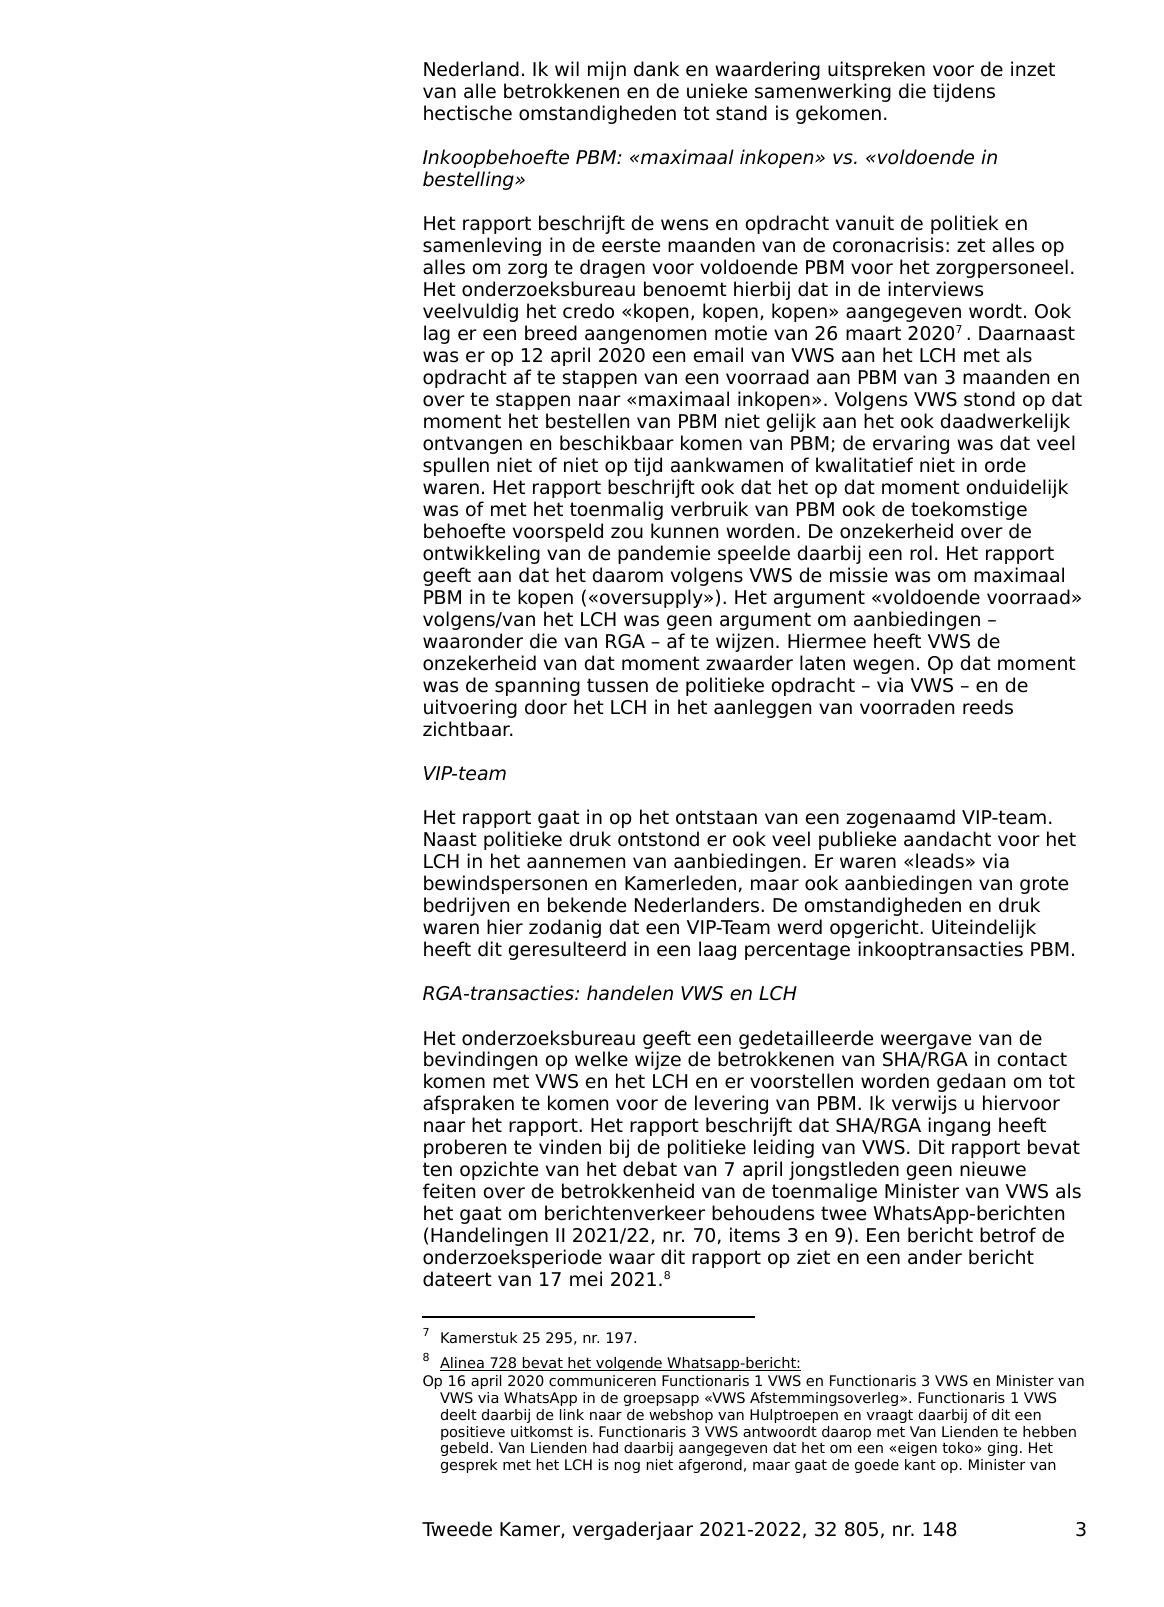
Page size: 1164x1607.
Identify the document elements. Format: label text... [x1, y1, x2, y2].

text Alinea 728 bevat het volgende Whatsapp-bericht: [422, 1351, 1087, 1373]
text Kamerstuk 25 295, nr. 197. [422, 1326, 1087, 1348]
text Nederland. Ik wil mijn dank en waardering uitspreken voor de inzet van alle betrokkenen en de unieke samenwerking die tijdens hectische omstandigheden tot stand is gekomen. [422, 59, 1087, 125]
subtitle Inkoopbehoefte PBM: «maximaal inkopen» vs. «voldoende in bestelling» [422, 147, 1087, 191]
text Het rapport beschrijft de wens en opdracht vanuit de politiek en samenleving in de eerste maanden van de coronacrisis: zet alles op alles om zorg te dragen voor voldoende PBM voor het zorgpersoneel. Het onderzoeksbureau benoemt hierbij dat in de interviews veelvuldig het credo «kopen, kopen, kopen» aangegeven wordt. Ook lag er een breed aangenomen motie van 26 maart 2020. Daarnaast was er op 12 april 2020 een email van VWS aan het LCH met als opdracht af te stappen van een voorraad aan PBM van 3 maanden en over te stappen naar «maximaal inkopen». Volgens VWS stond op dat moment het bestellen van PBM niet gelijk aan het ook daadwerkelijk ontvangen en beschikbaar komen van PBM; de ervaring was dat veel spullen niet of niet op tijd aankwamen of kwalitatief niet in orde waren. Het rapport beschrijft ook dat het op dat moment onduidelijk was of met het toenmalig verbruik van PBM ook de toekomstige behoefte voorspeld zou kunnen worden. De onzekerheid over de ontwikkeling van de pandemie speelde daarbij een rol. Het rapport geeft aan dat het daarom volgens VWS de missie was om maximaal PBM in te kopen («oversupply»). Het argument «voldoende voorraad» volgens/van het LCH was geen argument om aanbiedingen – waaronder die van RGA – af te wijzen. Hiermee heeft VWS de onzekerheid van dat moment zwaarder laten wegen. Op dat moment was de spanning tussen de politieke opdracht – via VWS – en de uitvoering door het LCH in het aanleggen van voorraden reeds zichtbaar. [422, 213, 1087, 741]
subtitle RGA-transacties: handelen VWS en LCH [422, 983, 1087, 1005]
subtitle VIP-team [422, 763, 1087, 785]
text Het onderzoeksbureau geeft een gedetailleerde weergave van de bevindingen op welke wijze de betrokkenen van SHA/RGA in contact komen met VWS en het LCH en er voorstellen worden gedaan om tot afspraken te komen voor de levering van PBM. Ik verwijs u hiervoor naar het rapport. Het rapport beschrijft dat SHA/RGA ingang heeft proberen te vinden bij de politieke leiding van VWS. Dit rapport bevat ten opzichte van het debat van 7 april jongstleden geen nieuwe feiten over de betrokkenheid van de toenmalige Minister van VWS als het gaat om berichtenverkeer behoudens twee WhatsApp-berichten (Handelingen II 2021/22, nr. 70, items 3 en 9). Een bericht betrof de onderzoeksperiode waar dit rapport op ziet en een ander bericht dateert van 17 mei 2021. [422, 1027, 1087, 1291]
text Het rapport gaat in op het ontstaan van een zogenaamd VIP-team. Naast politieke druk ontstond er ook veel publieke aandacht voor het LCH in het aannemen van aanbiedingen. Er waren «leads» via bewindspersonen en Kamerleden, maar ook aanbiedingen van grote bedrijven en bekende Nederlanders. De omstandigheden en druk waren hier zodanig dat een VIP-Team werd opgericht. Uiteindelijk heeft dit geresulteerd in een laag percentage inkooptransacties PBM. [422, 807, 1087, 961]
text Op 16 april 2020 communiceren Functionaris 1 VWS en Functionaris 3 VWS en Minister van VWS via WhatsApp in de groepsapp «VWS Afstemmingsoverleg». Functionaris 1 VWS deelt daarbij de link naar de webshop van Hulptroepen en vraagt daarbij of dit een positieve uitkomst is. Functionaris 3 VWS antwoordt daarop met Van Lienden te hebben gebeld. Van Lienden had daarbij aangegeven dat het om een «eigen toko» ging. Het gesprek met het LCH is nog niet afgerond, maar gaat de goede kant op. Minister van [422, 1373, 1087, 1474]
